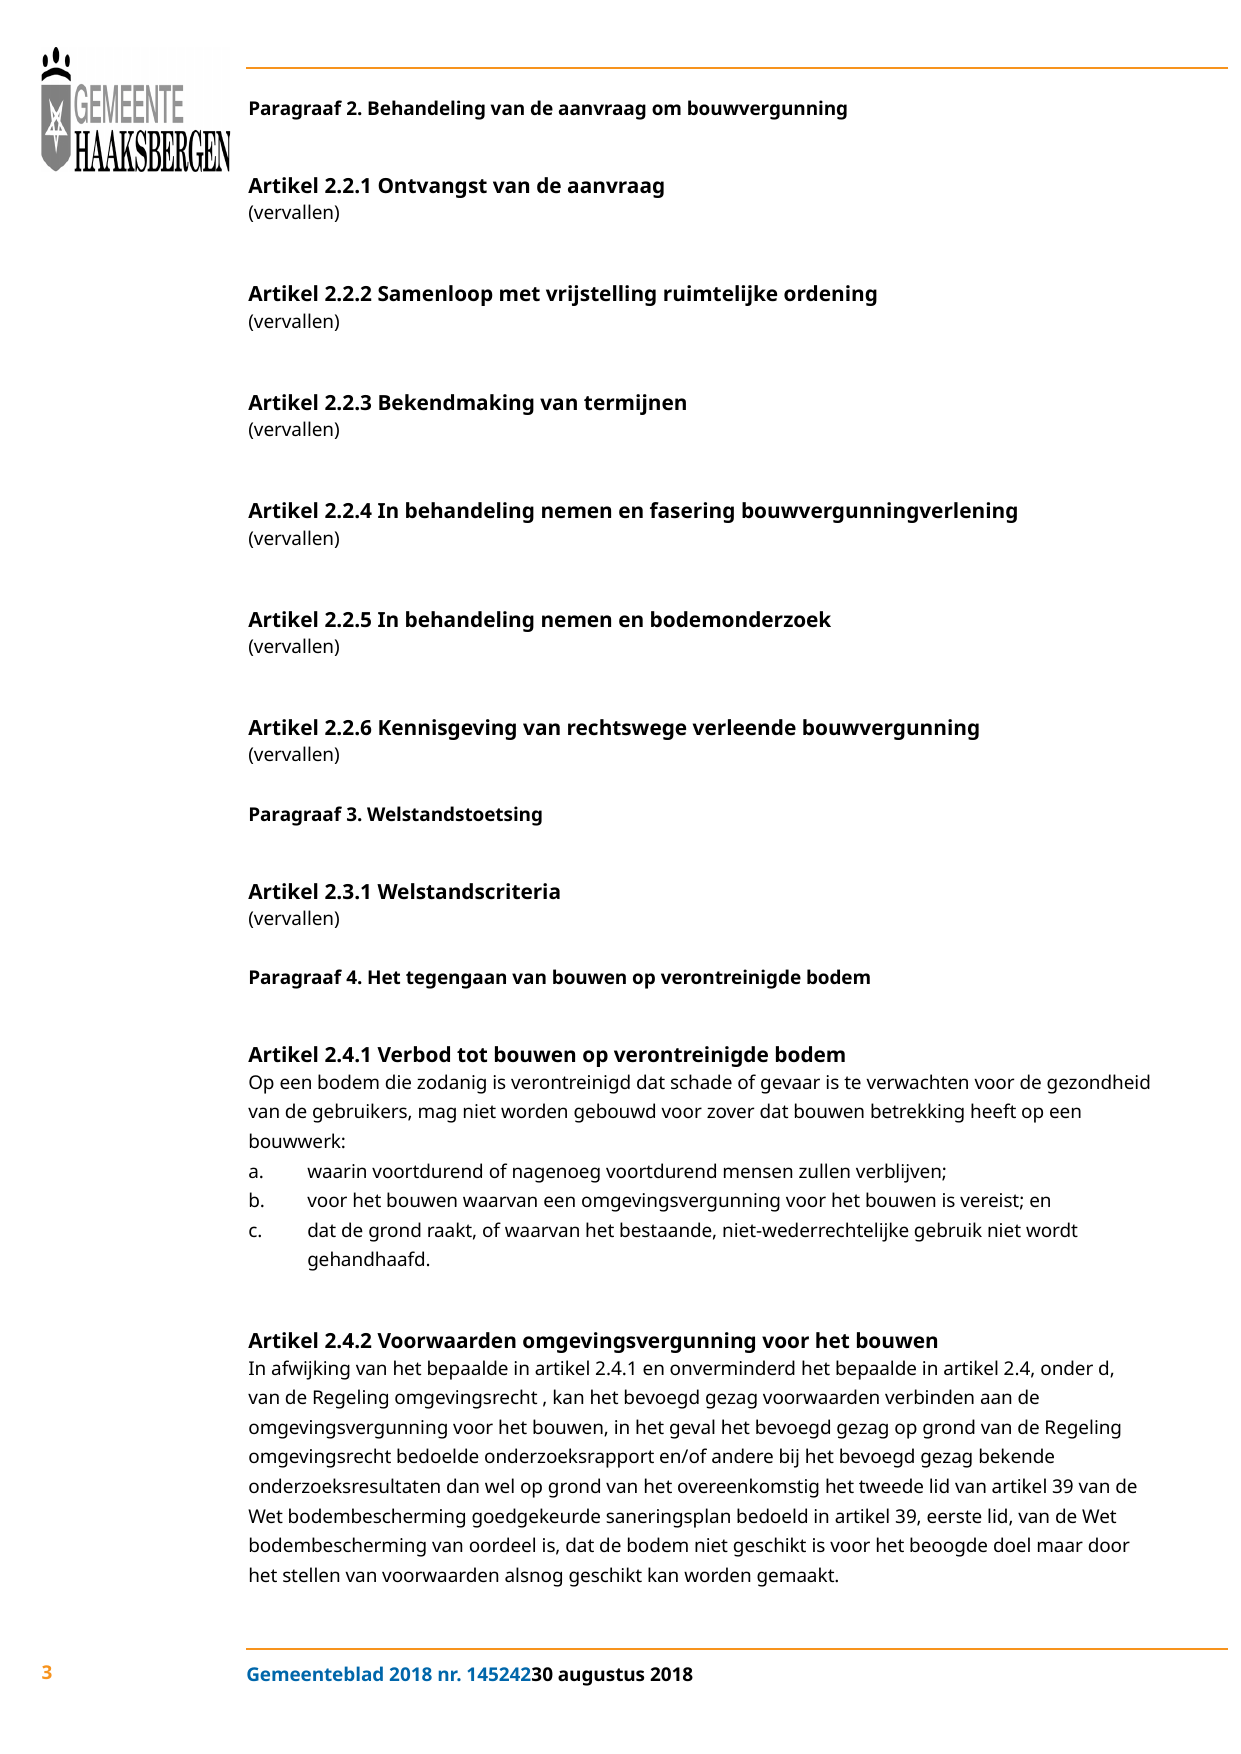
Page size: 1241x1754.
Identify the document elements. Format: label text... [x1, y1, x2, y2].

text Artikel 2.2.3 Bekendmaking van termijnen [248, 388, 1152, 416]
text Artikel 2.4.2 Voorwaarden omgevingsvergunning voor het bouwen [248, 1327, 1152, 1355]
text (vervallen) [248, 525, 1152, 550]
text Op een bodem die zodanig is verontreinigd dat schade of gevaar is te verwachten voor de gezondheid van de gebruikers, mag niet worden gebouwd voor zover dat bouwen betrekking heeft op een bouwwerk: [248, 1069, 1152, 1154]
picture [41, 47, 231, 172]
text Artikel 2.2.4 In behandeling nemen en fasering bouwvergunningverlening [248, 496, 1152, 525]
text Paragraaf 4. Het tegengaan van bouwen op verontreinigde bodem [248, 964, 1152, 990]
text Artikel 2.2.1 Ontvangst van de aanvraag [248, 171, 1152, 199]
text Artikel 2.2.5 In behandeling nemen en bodemonderzoek [248, 605, 1152, 633]
text Artikel 2.2.2 Samenloop met vrijstelling ruimtelijke ordening [248, 279, 1152, 308]
text Artikel 2.2.6 Kennisgeving van rechtswege verleende bouwvergunning [248, 713, 1152, 742]
list dat de grond raakt, of waarvan het bestaande, niet-wederrechtelijke gebruik niet wordt gehandhaafd. [248, 1217, 1152, 1272]
text (vervallen) [248, 742, 1152, 767]
text Paragraaf 2. Behandeling van de aanvraag om bouwvergunning [248, 95, 1152, 121]
text (vervallen) [248, 905, 1152, 931]
text Artikel 2.3.1 Welstandscriteria [248, 877, 1152, 905]
text (vervallen) [248, 633, 1152, 659]
list waarin voortdurend of nagenoeg voortdurend mensen zullen verblijven; [248, 1158, 1152, 1183]
list voor het bouwen waarvan een omgevingsvergunning voor het bouwen is vereist; en [248, 1187, 1152, 1213]
text (vervallen) [248, 416, 1152, 442]
text (vervallen) [248, 199, 1152, 225]
text Artikel 2.4.1 Verbod tot bouwen op verontreinigde bodem [248, 1041, 1152, 1069]
text In afwijking van het bepaalde in artikel 2.4.1 en onverminderd het bepaalde in artikel 2.4, onder d, van de Regeling omgevingsrecht , kan het bevoegd gezag voorwaarden verbinden aan de omgevingsvergunning voor het bouwen, in het geval het bevoegd gezag op grond van de Regeling omgevingsrecht bedoelde onderzoeksrapport en/of andere bij het bevoegd gezag bekende onderzoeksresultaten dan wel op grond van het overeenkomstig het tweede lid van artikel 39 van de Wet bodembescherming goedgekeurde saneringsplan bedoeld in artikel 39, eerste lid, van de Wet bodembescherming van oordeel is, dat de bodem niet geschikt is voor het beoogde doel maar door het stellen van voorwaarden alsnog geschikt kan worden gemaakt. [248, 1355, 1152, 1588]
text Paragraaf 3. Welstandstoetsing [248, 801, 1152, 826]
text (vervallen) [248, 308, 1152, 333]
